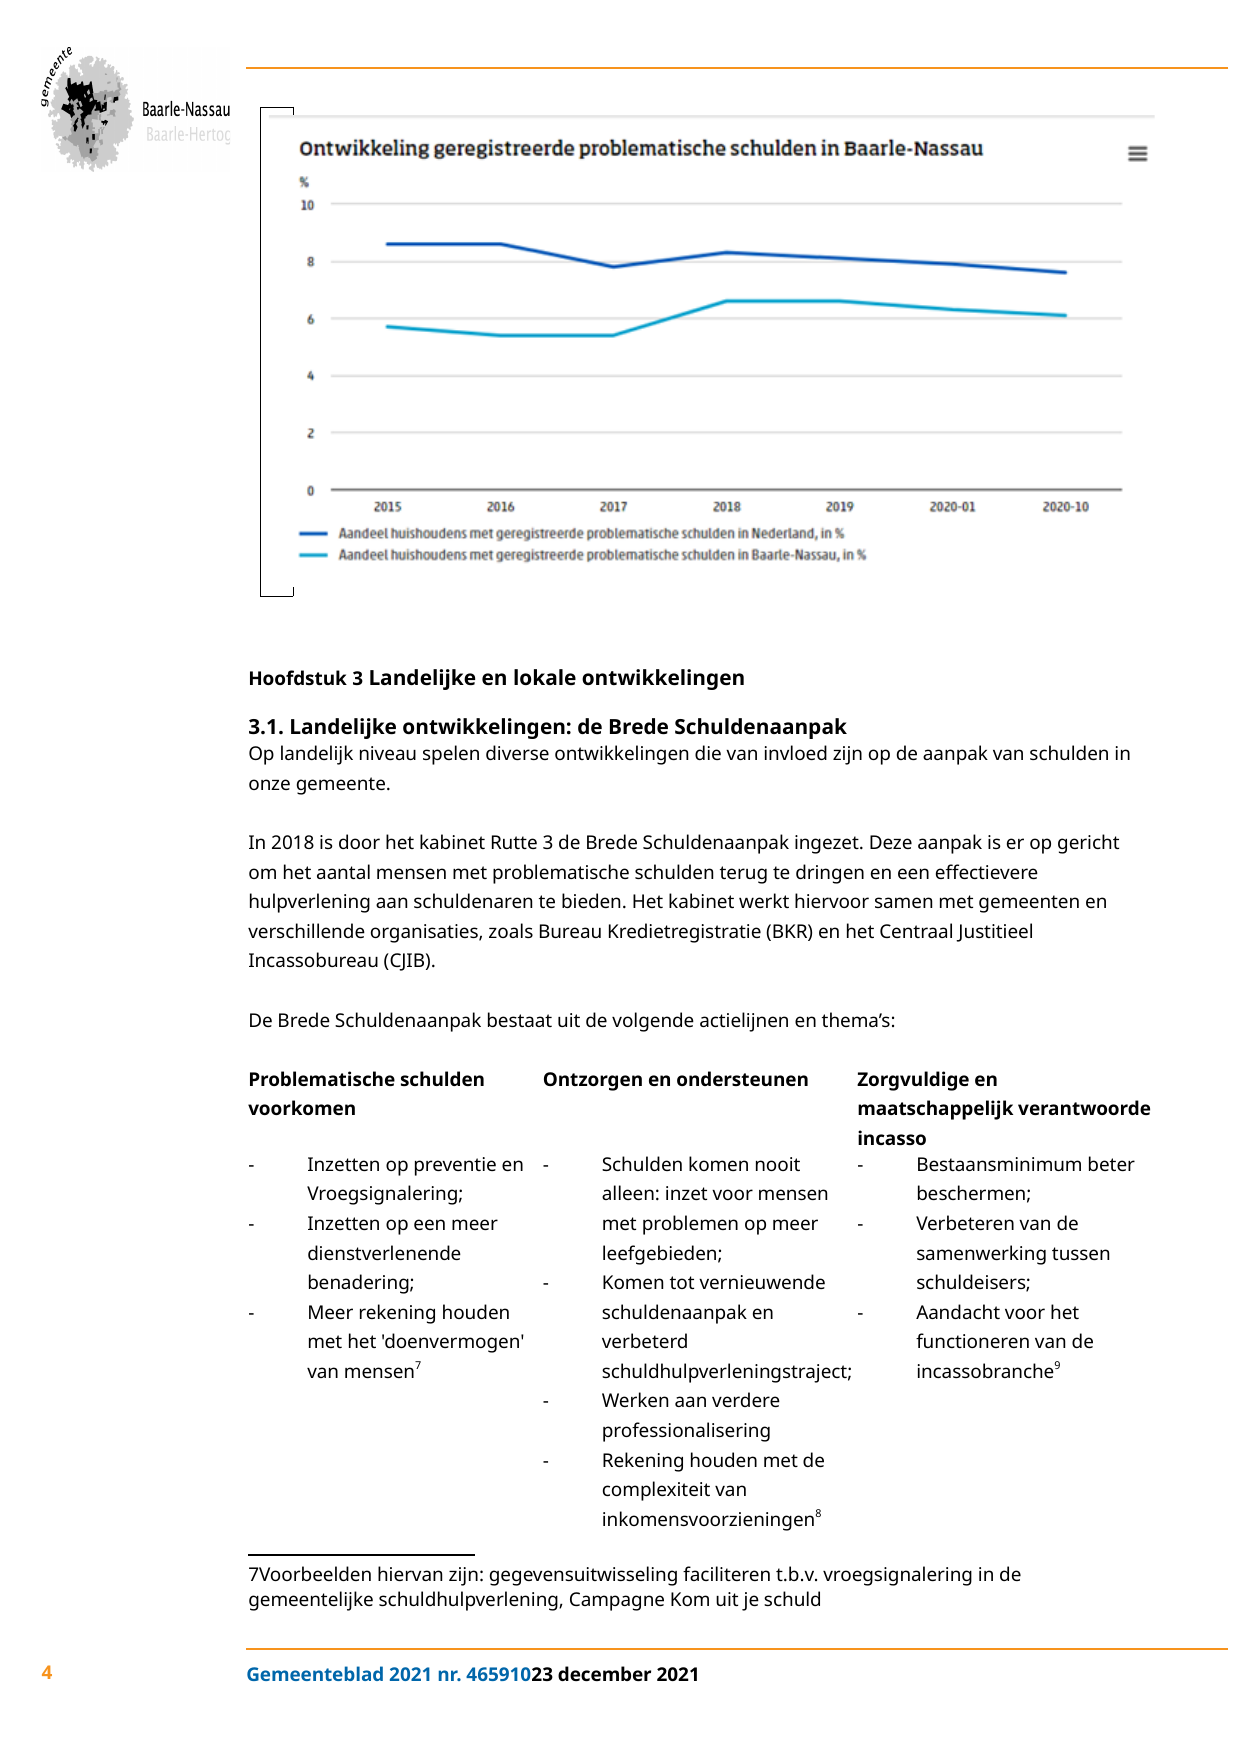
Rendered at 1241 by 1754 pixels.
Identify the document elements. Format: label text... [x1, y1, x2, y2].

text Op landelijk niveau spelen diverse ontwikkelingen die van invloed zijn op de aanpak van schulden in onze gemeente. [248, 741, 1152, 796]
picture [41, 47, 231, 172]
table_cell Schulden komen nooit alleen: inzet voor mensen met problemen op meer leefgebieden; Komen tot vernieuwende schuldenaanpak en verbeterd schuldhulpverleningstraject; Werken aan verdere professionalisering Rekening houden met de complexiteit van inkomensvoorzieningen [543, 1151, 857, 1532]
text 3.1. Landelijke ontwikkelingen: de Brede Schuldenaanpak [248, 712, 1152, 741]
table_header Problematische schulden voorkomen [248, 1066, 543, 1151]
text In 2018 is door het kabinet Rutte 3 de Brede Schuldenaanpak ingezet. Deze aanpak is er op gericht om het aantal mensen met problematische schulden terug te dringen en een effectievere hulpverlening aan schuldenaren te bieden. Het kabinet werkt hiervoor samen met gemeenten en verschillende organisaties, zoals Bureau Kredietregistratie (BKR) en het Centraal Justitieel Incassobureau (CJIB). [248, 829, 1152, 973]
picture [268, 115, 1155, 587]
table_cell Inzetten op preventie en Vroegsignalering; Inzetten op een meer dienstverlenende benadering; Meer rekening houden met het 'doenvermogen' van mensen [248, 1151, 543, 1532]
text Hoofdstuk 3 Landelijke en lokale ontwikkelingen [248, 663, 1152, 691]
table_header Ontzorgen en ondersteunen [543, 1066, 857, 1151]
table_header Zorgvuldige en maatschappelijk verantwoorde incasso [857, 1066, 1152, 1151]
text De Brede Schuldenaanpak bestaat uit de volgende actielijnen en thema’s: [248, 1007, 1152, 1032]
table_cell Bestaansminimum beter beschermen; Verbeteren van de samenwerking tussen schuldeisers; Aandacht voor het functioneren van de incassobranche [857, 1151, 1152, 1532]
